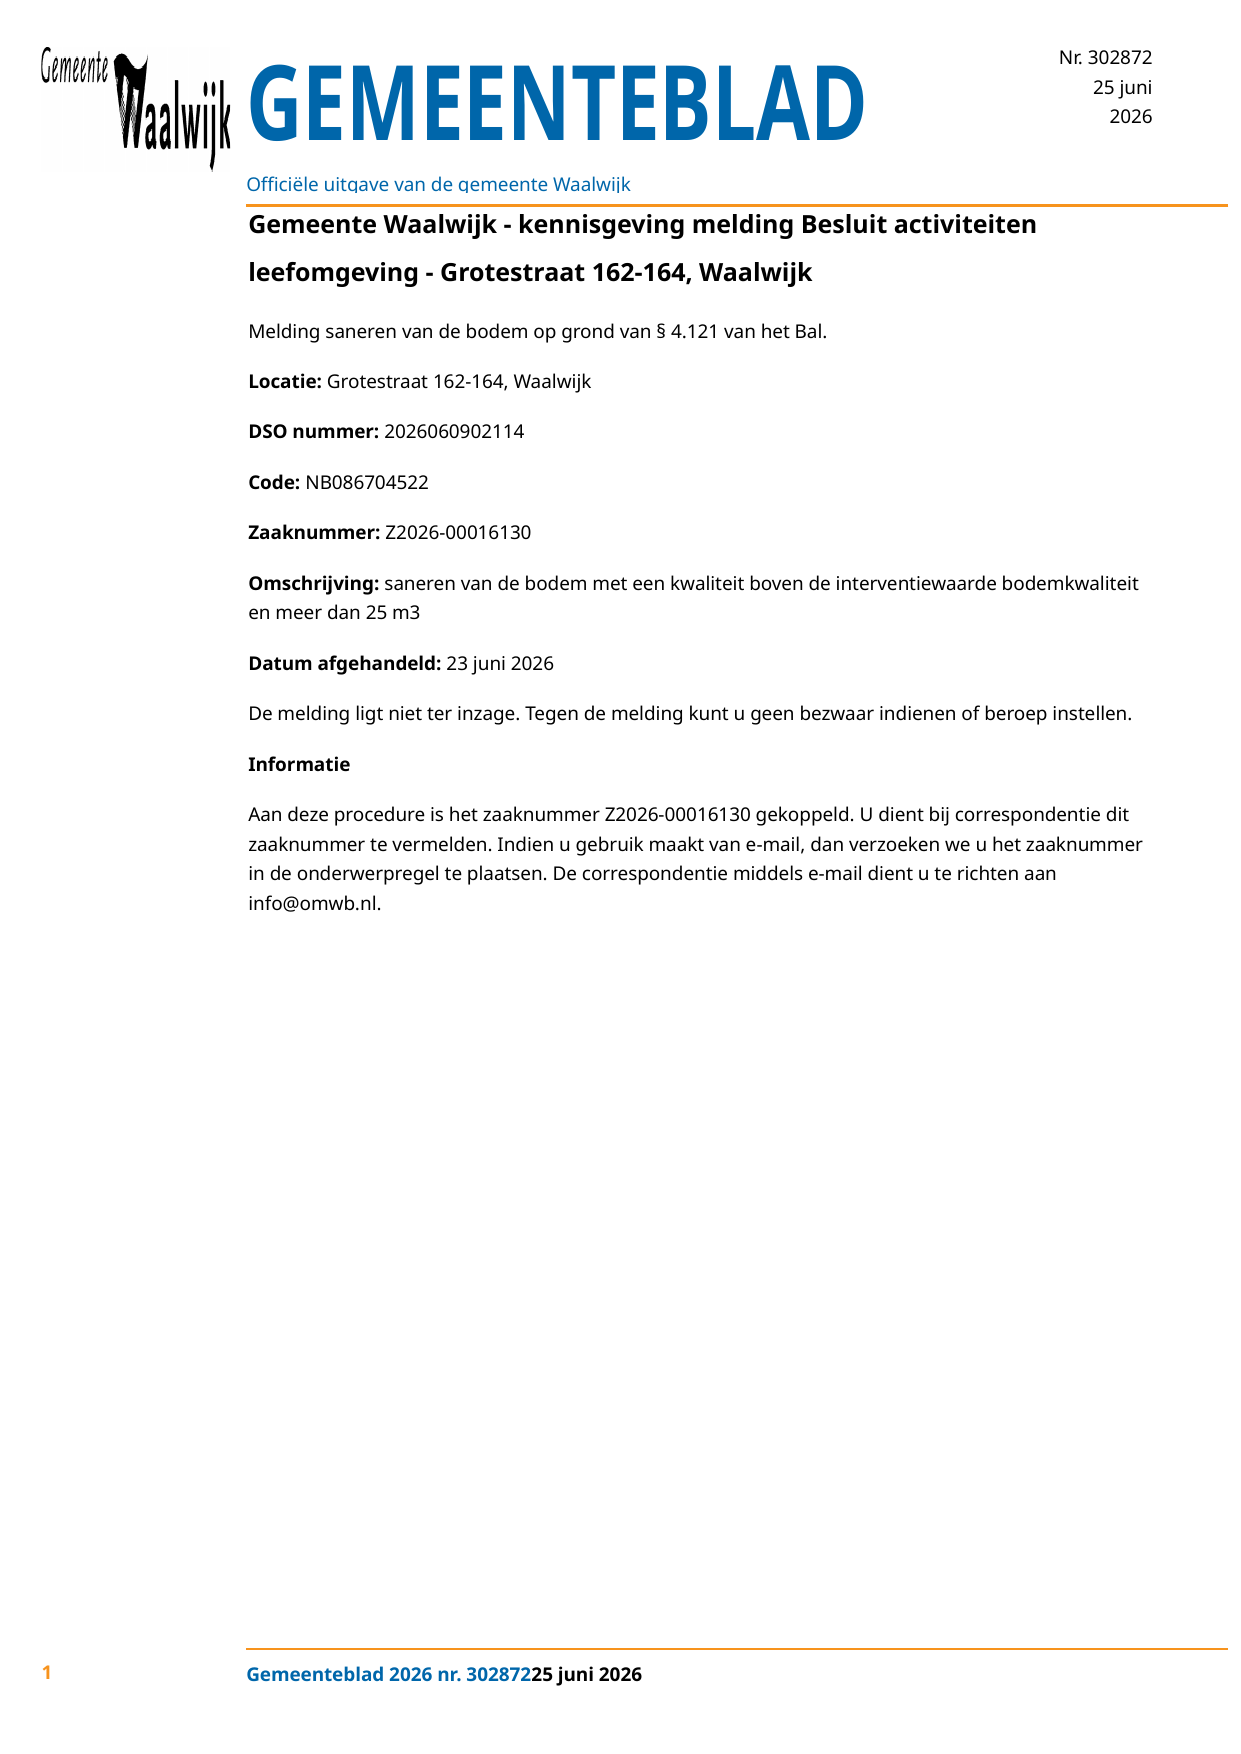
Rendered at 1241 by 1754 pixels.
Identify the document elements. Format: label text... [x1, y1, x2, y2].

text Melding saneren van de bodem op grond van § 4.121 van het Bal. [248, 318, 1152, 344]
text Datum afgehandeld: 23 juni 2026 [248, 650, 1152, 676]
text Code: NB086704522 [248, 469, 1152, 495]
text Locatie: Grotestraat 162-164, Waalwijk [248, 368, 1152, 394]
text Informatie [248, 751, 1152, 777]
text De melding ligt niet ter inzage. Tegen de melding kunt u geen bezwaar indienen of beroep instellen. [248, 700, 1152, 726]
picture [41, 47, 231, 172]
text Aan deze procedure is het zaaknummer Z2026-00016130 gekoppeld. U dient bij correspondentie dit zaaknummer te vermelden. Indien u gebruik maakt van e-mail, dan verzoeken we u het zaaknummer in de onderwerpregel te plaatsen. De correspondentie middels e-mail dient u te richten aan info@omwb.nl. [248, 801, 1152, 916]
text Zaaknummer: Z2026-00016130 [248, 519, 1152, 545]
text DSO nummer: 2026060902114 [248, 419, 1152, 444]
text Gemeente Waalwijk - kennisgeving melding Besluit activiteiten leefomgeving - Grotestraat 162-164, Waalwijk [248, 207, 1152, 288]
text Omschrijving: saneren van de bodem met een kwaliteit boven de interventiewaarde bodemkwaliteit en meer dan 25 m3 [248, 570, 1152, 625]
